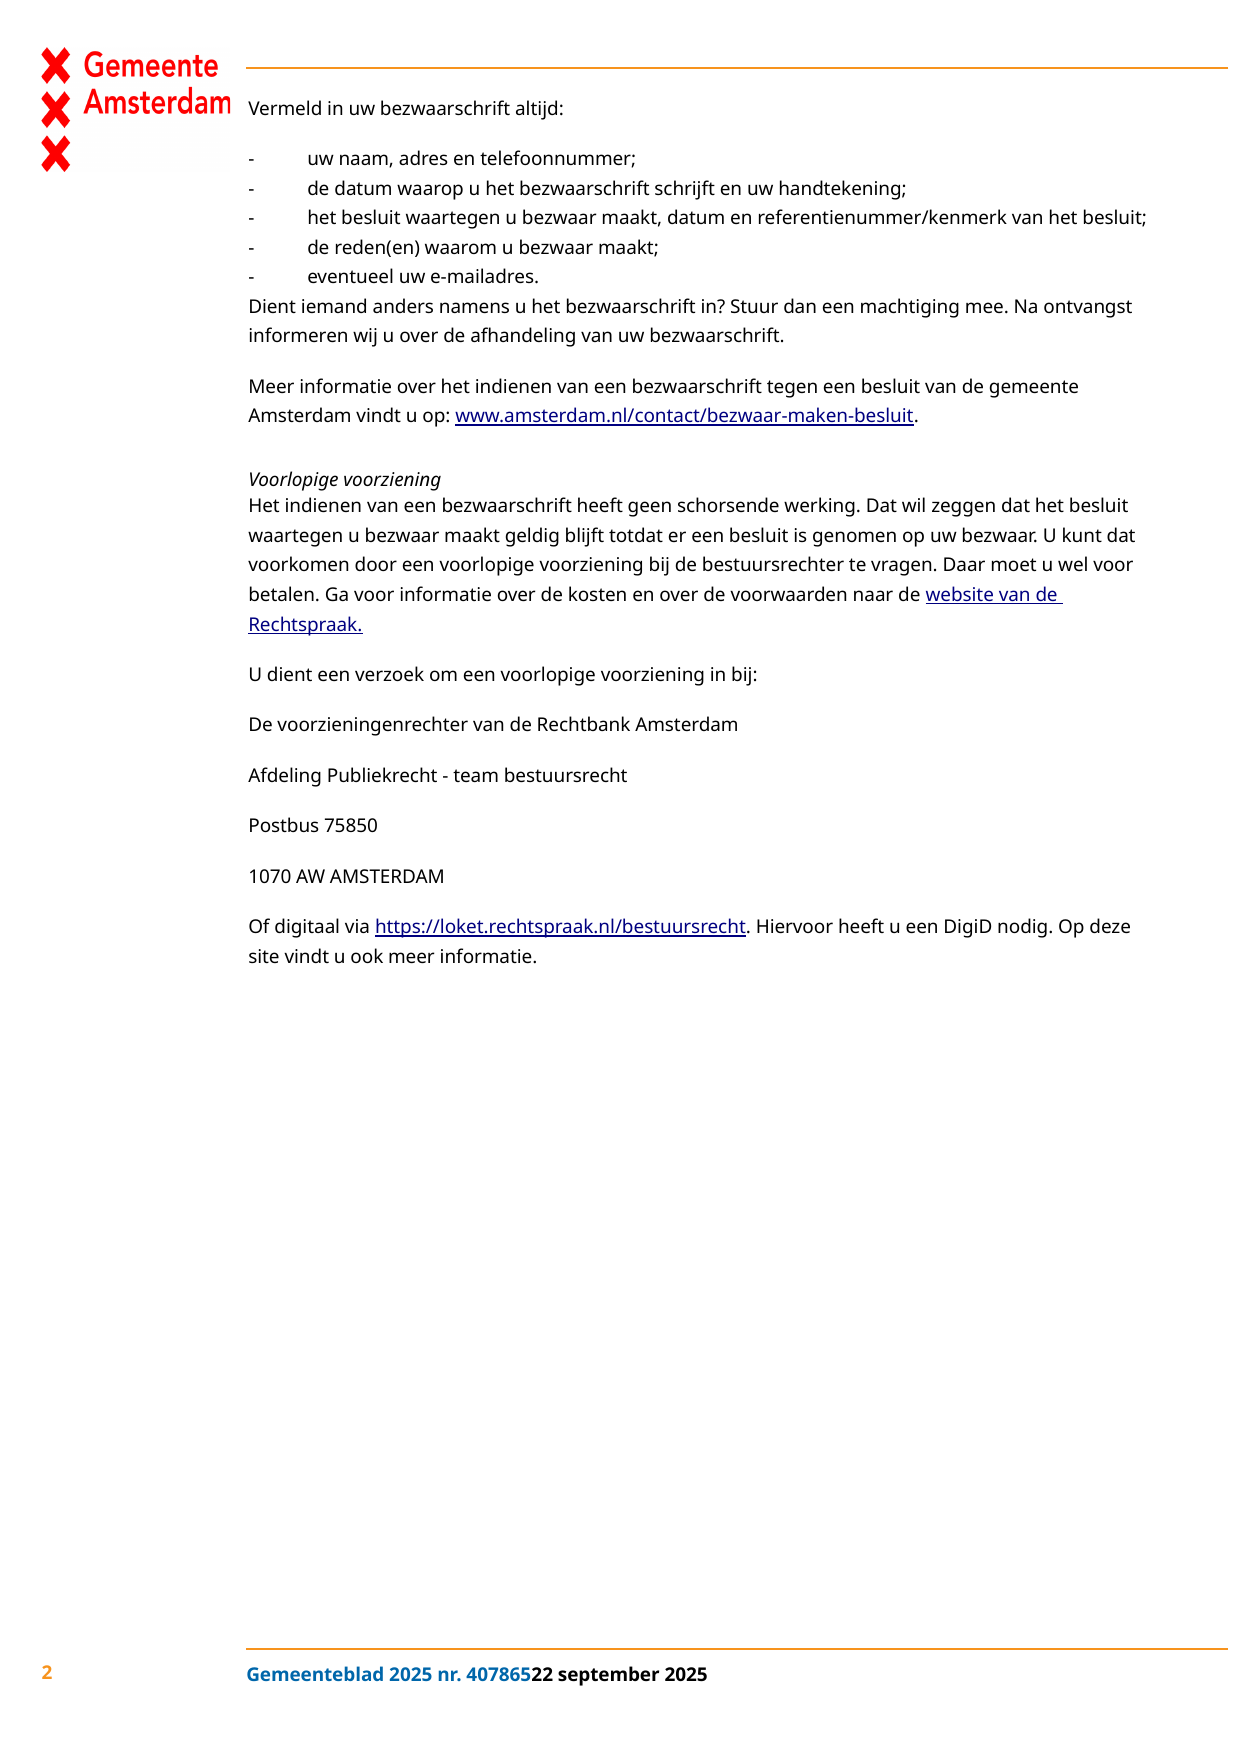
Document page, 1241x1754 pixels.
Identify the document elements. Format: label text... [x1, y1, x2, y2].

text 1070 AW AMSTERDAM [248, 863, 1152, 888]
text Of digitaal via https://loket.rechtspraak.nl/bestuursrecht. Hiervoor heeft u een DigiD nodig. Op deze site vindt u ook meer informatie. [248, 913, 1152, 968]
list eventueel uw e-mailadres. [248, 263, 1152, 289]
list het besluit waartegen u bezwaar maakt, datum en referentienummer/kenmerk van het besluit; [248, 204, 1152, 230]
text Dient iemand anders namens u het bezwaarschrift in? Stuur dan een machtiging mee. Na ontvangst informeren wij u over de afhandeling van uw bezwaarschrift. [248, 293, 1152, 348]
text Afdeling Publiekrecht - team bestuursrecht [248, 762, 1152, 788]
text U dient een verzoek om een voorlopige voorziening in bij: [248, 661, 1152, 687]
list de reden(en) waarom u bezwaar maakt; [248, 234, 1152, 260]
text De voorzieningenrechter van de Rechtbank Amsterdam [248, 712, 1152, 737]
text Postbus 75850 [248, 812, 1152, 838]
list uw naam, adres en telefoonnummer; [248, 145, 1152, 171]
picture [41, 47, 231, 172]
text Het indienen van een bezwaarschrift heeft geen schorsende werking. Dat wil zeggen dat het besluit waartegen u bezwaar maakt geldig blijft totdat er een besluit is genomen op uw bezwaar. U kunt dat voorkomen door een voorlopige voorziening bij de bestuursrechter te vragen. Daar moet u wel voor betalen. Ga voor informatie over de kosten en over de voorwaarden naar de website van de Rechtspraak. [248, 492, 1152, 636]
text Voorlopige voorziening [248, 467, 1152, 492]
text Vermeld in uw bezwaarschrift altijd: [248, 95, 1152, 121]
text Meer informatie over het indienen van een bezwaarschrift tegen een besluit van de gemeente Amsterdam vindt u op: www.amsterdam.nl/contact/bezwaar-maken-besluit. [248, 373, 1152, 428]
list de datum waarop u het bezwaarschrift schrijft en uw handtekening; [248, 175, 1152, 201]
